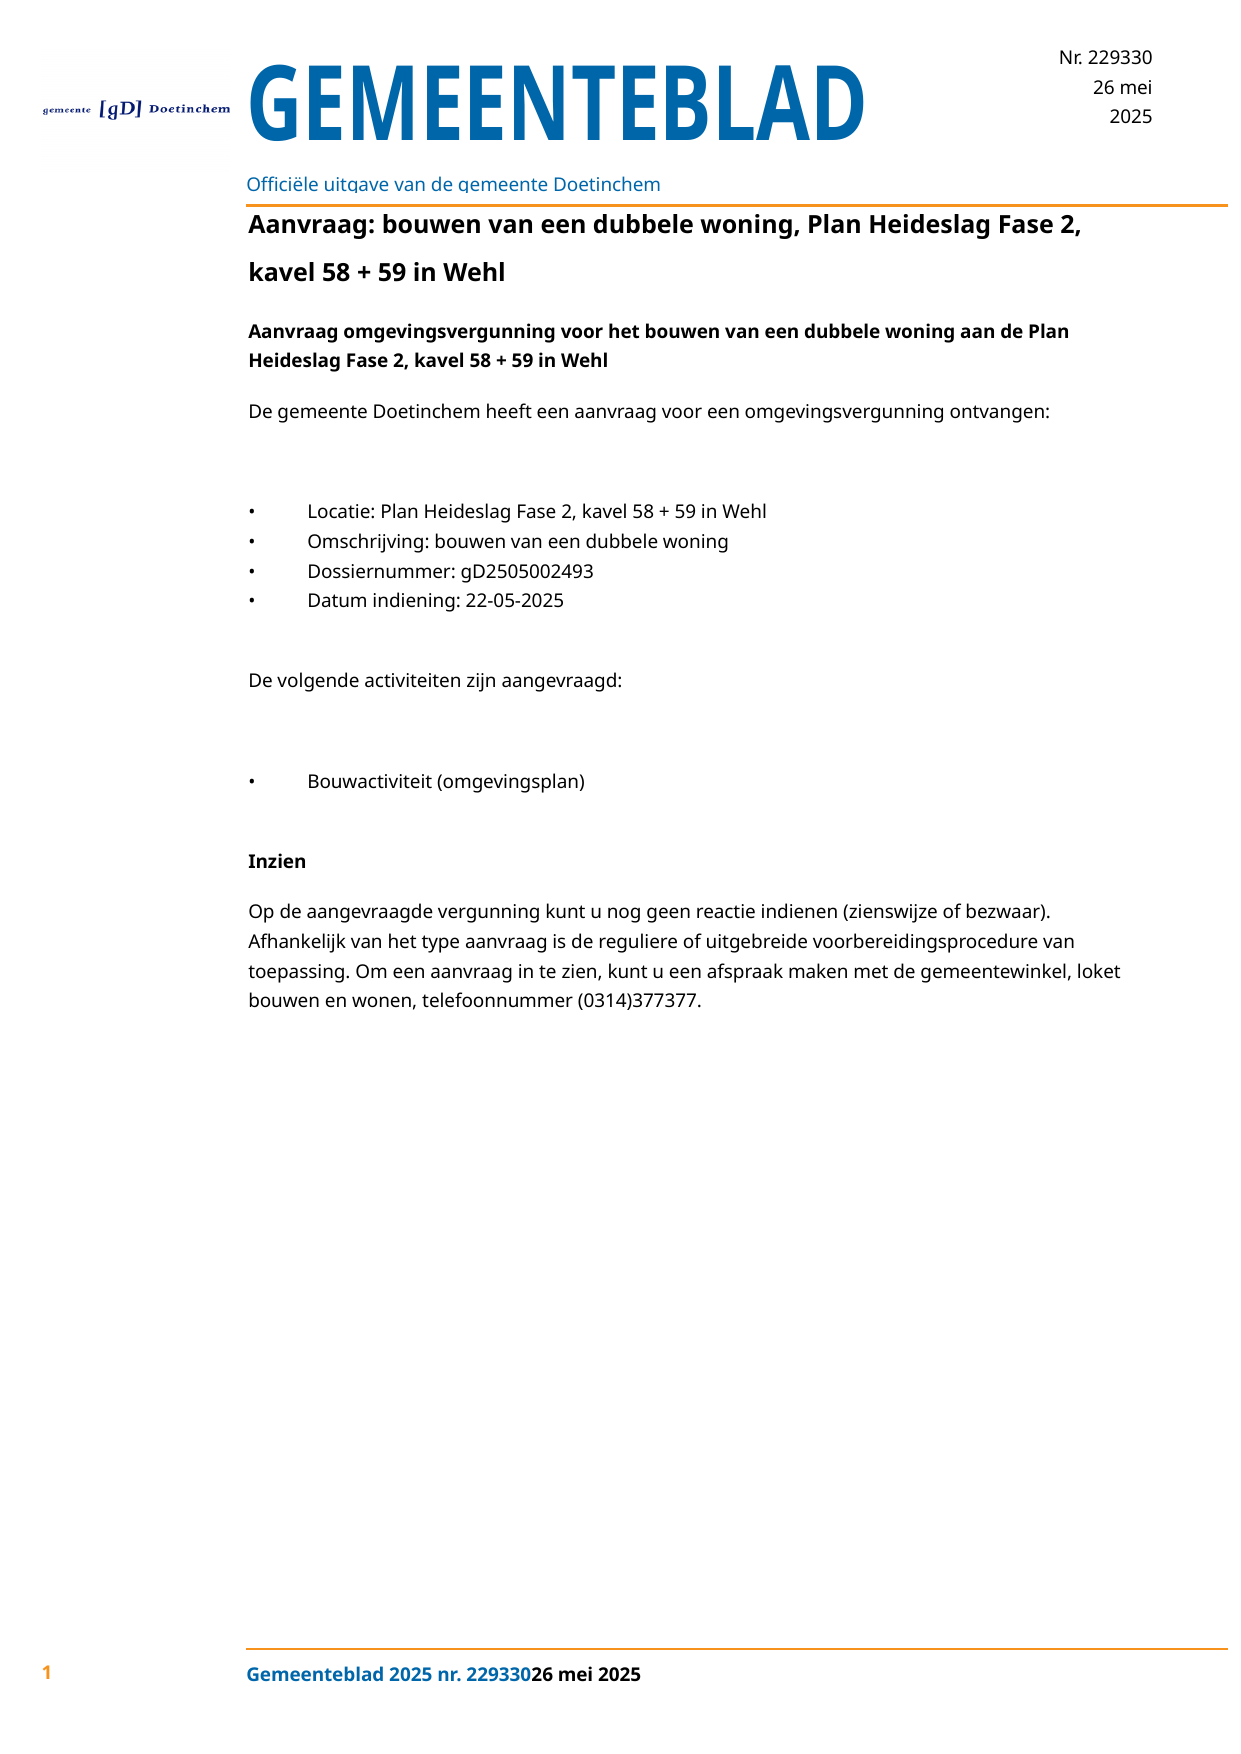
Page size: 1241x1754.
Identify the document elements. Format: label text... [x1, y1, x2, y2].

text Op de aangevraagde vergunning kunt u nog geen reactie indienen (zienswijze of bezwaar). Afhankelijk van het type aanvraag is de reguliere of uitgebreide voorbereidingsprocedure van toepassing. Om een aanvraag in te zien, kunt u een afspraak maken met de gemeentewinkel, loket bouwen en wonen, telefoonnummer (0314)377377. [248, 899, 1152, 1013]
text Aanvraag omgevingsvergunning voor het bouwen van een dubbele woning aan de Plan Heideslag Fase 2, kavel 58 + 59 in Wehl [248, 318, 1152, 373]
list Datum indiening: 22-05-2025 [248, 587, 1152, 613]
text Inzien [248, 848, 1152, 874]
list Locatie: Plan Heideslag Fase 2, kavel 58 + 59 in Wehl [248, 499, 1152, 524]
picture [41, 47, 231, 172]
text Aanvraag: bouwen van een dubbele woning, Plan Heideslag Fase 2, kavel 58 + 59 in Wehl [248, 207, 1152, 288]
list Bouwactiviteit (omgevingsplan) [248, 768, 1152, 794]
list Dossiernummer: gD2505002493 [248, 558, 1152, 584]
text De gemeente Doetinchem heeft een aanvraag voor een omgevingsvergunning ontvangen: [248, 398, 1152, 424]
list Omschrijving: bouwen van een dubbele woning [248, 528, 1152, 554]
text De volgende activiteiten zijn aangevraagd: [248, 667, 1152, 693]
